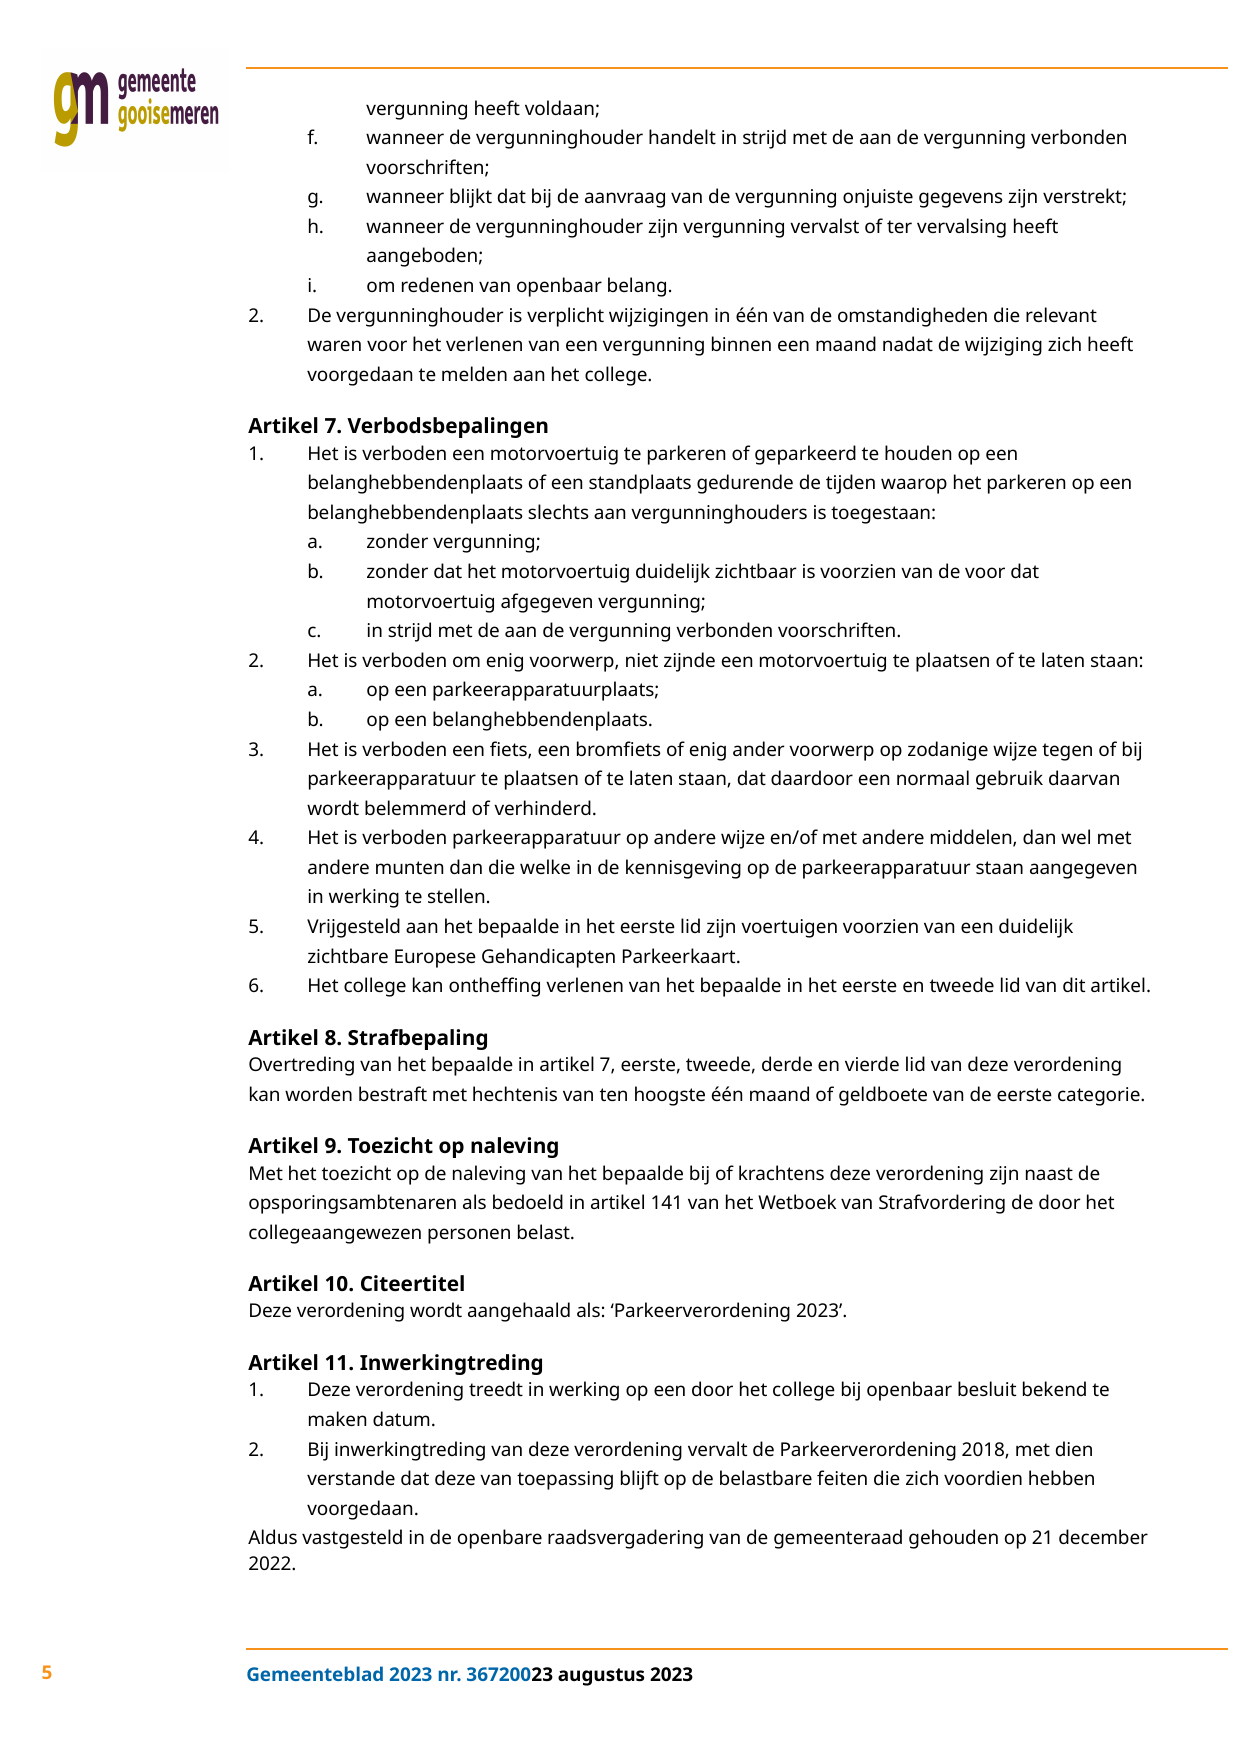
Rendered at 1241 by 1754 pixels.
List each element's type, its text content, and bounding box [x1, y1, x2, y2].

list op een belanghebbendenplaats. [307, 706, 1152, 732]
list Vrijgesteld aan het bepaalde in het eerste lid zijn voertuigen voorzien van een duidelijk zichtbare Europese Gehandicapten Parkeerkaart. [248, 913, 1152, 968]
list Bij inwerkingtreding van deze verordening vervalt de Parkeerverordening 2018, met dien verstande dat deze van toepassing blijft op de belastbare feiten die zich voordien hebben voorgedaan. [248, 1436, 1152, 1521]
list in strijd met de aan de vergunning verbonden voorschriften. [307, 617, 1152, 643]
text Artikel 10. Citeertitel [248, 1269, 1152, 1298]
text Artikel 7. Verbodsbepalingen [248, 411, 1152, 440]
text Aldus vastgesteld in de openbare raadsvergadering van de gemeenteraad gehouden op 21 december 2022. [248, 1524, 1152, 1576]
text Met het toezicht op de naleving van het bepaalde bij of krachtens deze verordening zijn naast de opsporingsambtenaren als bedoeld in artikel 141 van het Wetboek van Strafvordering de door het collegeaangewezen personen belast. [248, 1160, 1152, 1244]
text Artikel 9. Toezicht op naleving [248, 1131, 1152, 1160]
list Het is verboden een motorvoertuig te parkeren of geparkeerd te houden op een belanghebbendenplaats of een standplaats gedurende de tijden waarop het parkeren op een belanghebbendenplaats slechts aan vergunninghouders is toegestaan: [248, 440, 1152, 525]
text Artikel 11. Inwerkingtreding [248, 1348, 1152, 1377]
text Artikel 8. Strafbepaling [248, 1023, 1152, 1051]
list Het is verboden een fiets, een bromfiets of enig ander voorwerp op zodanige wijze tegen of bij parkeerapparatuur te plaatsen of te laten staan, dat daardoor een normaal gebruik daarvan wordt belemmerd of verhinderd. [248, 736, 1152, 821]
list Het is verboden om enig voorwerp, niet zijnde een motorvoertuig te plaatsen of te laten staan: [248, 647, 1152, 673]
list Deze verordening treedt in werking op een door het college bij openbaar besluit bekend te maken datum. [248, 1377, 1152, 1432]
list wanneer blijkt dat bij de aanvraag van de vergunning onjuiste gegevens zijn verstrekt; [307, 183, 1152, 209]
text Overtreding van het bepaalde in artikel 7, eerste, tweede, derde en vierde lid van deze verordening kan worden bestraft met hechtenis van ten hoogste één maand of geldboete van de eerste categorie. [248, 1051, 1152, 1107]
list zonder dat het motorvoertuig duidelijk zichtbaar is voorzien van de voor dat motorvoertuig afgegeven vergunning; [307, 558, 1152, 613]
list De vergunninghouder is verplicht wijzigingen in één van de omstandigheden die relevant waren voor het verlenen van een vergunning binnen een maand nadat de wijziging zich heeft voorgedaan te melden aan het college. [248, 302, 1152, 387]
list op een parkeerapparatuurplaats; [307, 677, 1152, 702]
list wanneer de vergunninghouder handelt in strijd met de aan de vergunning verbonden voorschriften; [307, 124, 1152, 180]
list wanneer de vergunninghouder zijn vergunning vervalst of ter vervalsing heeft aangeboden; [307, 213, 1152, 268]
picture [41, 47, 231, 172]
list vergunning heeft voldaan; [307, 95, 1152, 121]
list Het is verboden parkeerapparatuur op andere wijze en/of met andere middelen, dan wel met andere munten dan die welke in de kennisgeving op de parkeerapparatuur staan aangegeven in werking te stellen. [248, 824, 1152, 909]
list om redenen van openbaar belang. [307, 272, 1152, 298]
list Het college kan ontheffing verlenen van het bepaalde in het eerste en tweede lid van dit artikel. [248, 972, 1152, 998]
text Deze verordening wordt aangehaald als: ‘Parkeerverordening 2023’. [248, 1298, 1152, 1323]
list zonder vergunning; [307, 529, 1152, 554]
